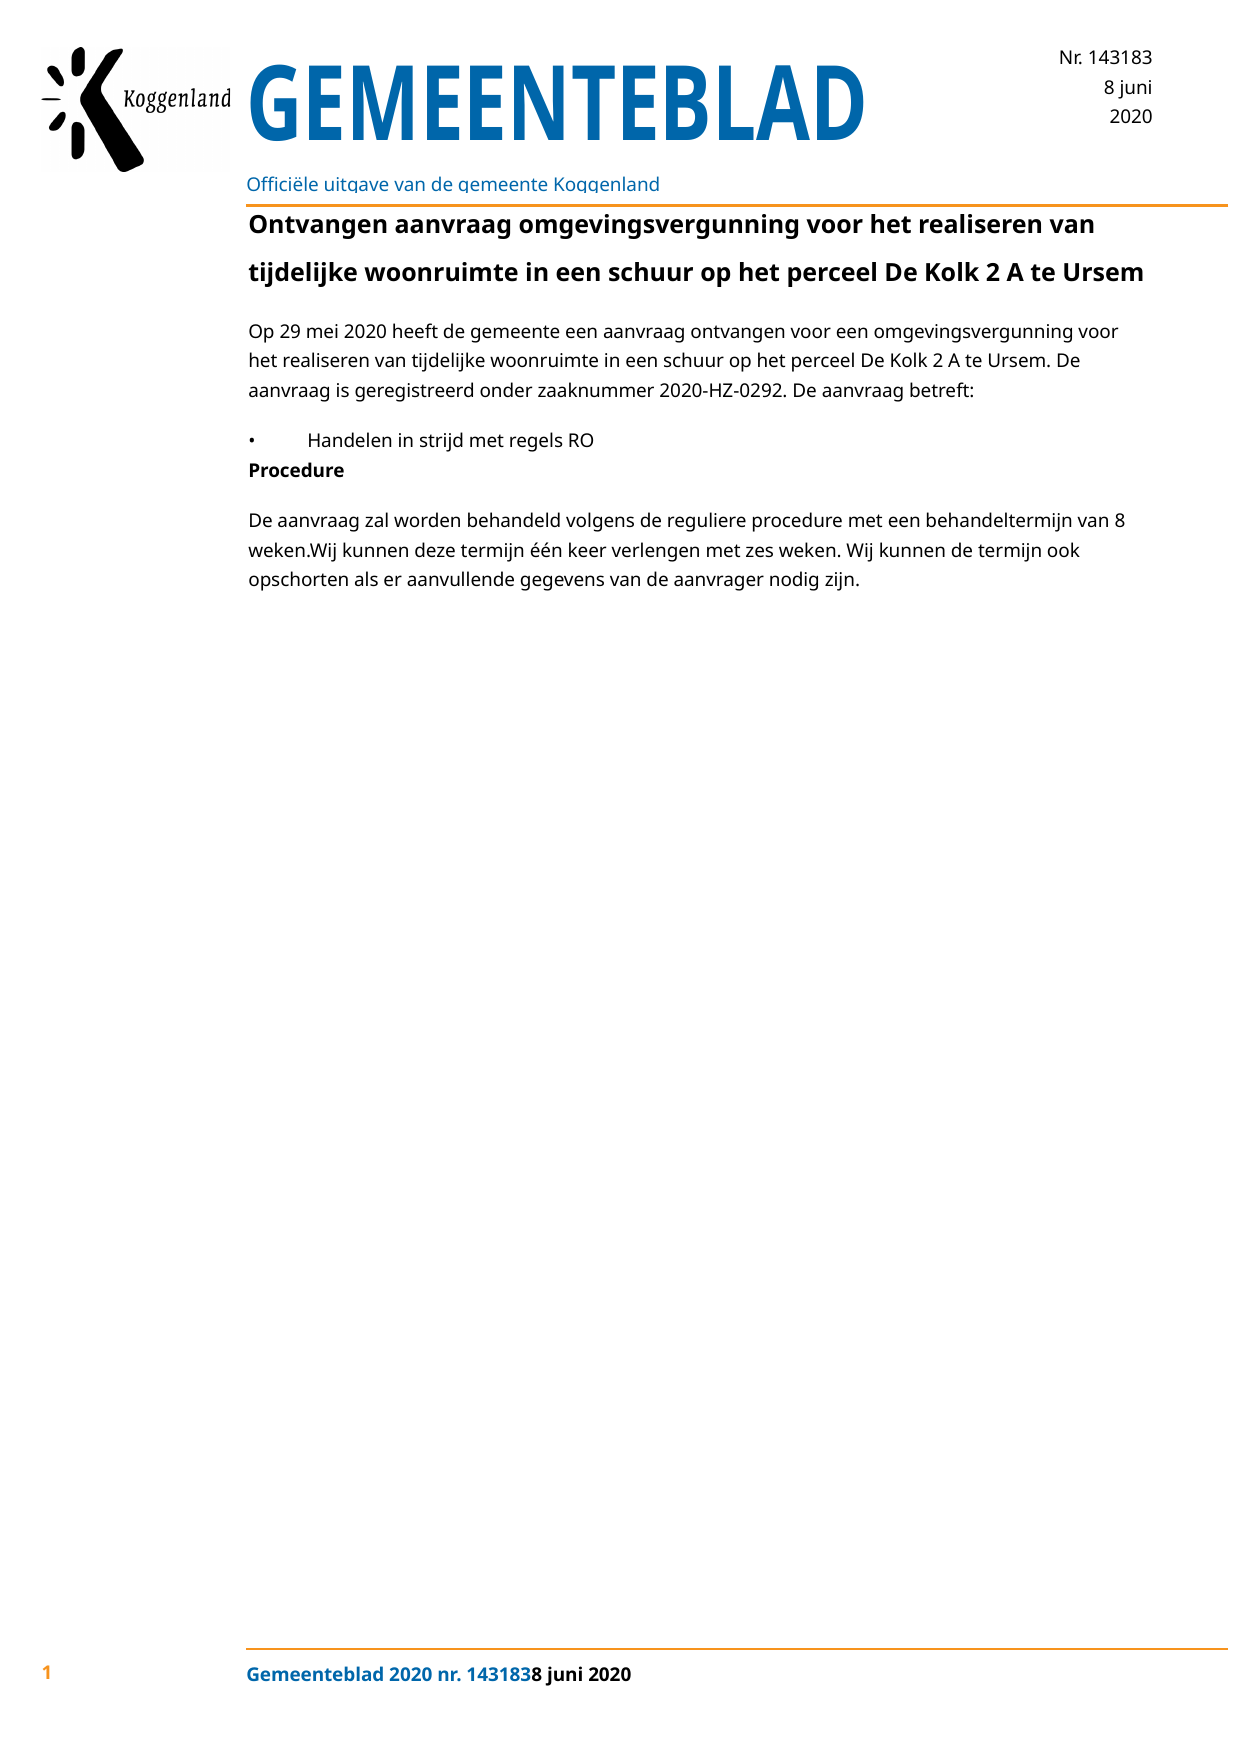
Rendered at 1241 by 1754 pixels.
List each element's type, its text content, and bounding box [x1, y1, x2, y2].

list Handelen in strijd met regels RO [248, 427, 1152, 453]
text De aanvraag zal worden behandeld volgens de reguliere procedure met een behandeltermijn van 8 weken.Wij kunnen deze termijn één keer verlengen met zes weken. Wij kunnen de termijn ook opschorten als er aanvullende gegevens van de aanvrager nodig zijn. [248, 507, 1152, 592]
picture [41, 47, 231, 172]
text Procedure [248, 457, 1152, 483]
text Ontvangen aanvraag omgevingsvergunning voor het realiseren van tijdelijke woonruimte in een schuur op het perceel De Kolk 2 A te Ursem [248, 207, 1152, 288]
text Op 29 mei 2020 heeft de gemeente een aanvraag ontvangen voor een omgevingsvergunning voor het realiseren van tijdelijke woonruimte in een schuur op het perceel De Kolk 2 A te Ursem. De aanvraag is geregistreerd onder zaaknummer 2020-HZ-0292. De aanvraag betreft: [248, 318, 1152, 403]
